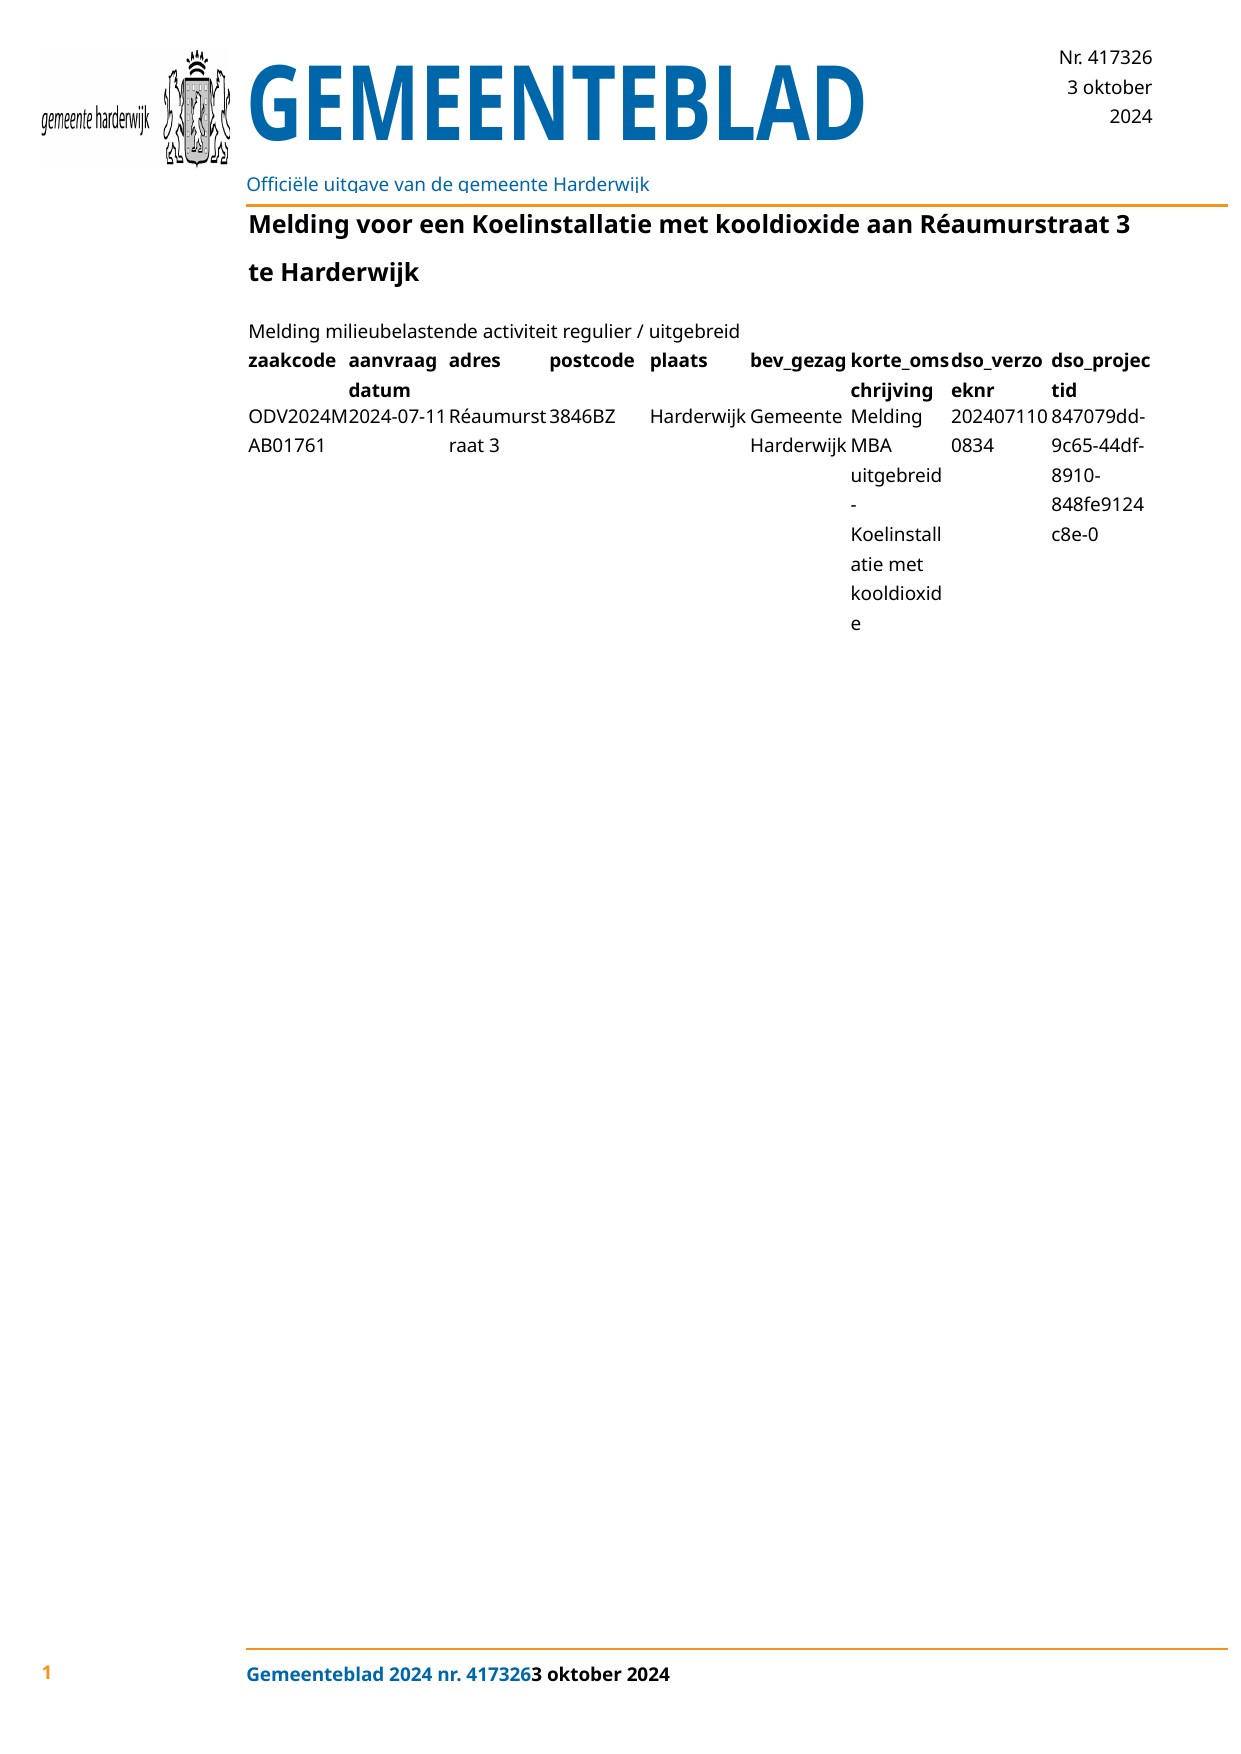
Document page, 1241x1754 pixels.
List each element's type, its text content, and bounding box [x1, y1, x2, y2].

table_header zaakcode [248, 348, 348, 403]
text Melding voor een Koelinstallatie met kooldioxide aan Réaumurstraat 3 te Harderwijk [248, 207, 1152, 288]
table_header korte_omschrijving [850, 348, 951, 403]
table_cell 3846BZ [549, 403, 649, 636]
table_header postcode [549, 348, 649, 403]
table_cell Réaumurstraat 3 [449, 403, 549, 636]
table_header aanvraagdatum [348, 348, 449, 403]
table_cell 2024-07-11 [348, 403, 449, 636]
table_header plaats [650, 348, 750, 403]
table_cell Gemeente Harderwijk [750, 403, 850, 636]
table_cell 2024071100834 [951, 403, 1051, 636]
table_header dso_verzoeknr [951, 348, 1051, 403]
text Melding milieubelastende activiteit regulier / uitgebreid [248, 318, 1152, 344]
table_cell Harderwijk [650, 403, 750, 636]
table_cell Melding MBA uitgebreid - Koelinstallatie met kooldioxide [850, 403, 951, 636]
table_header adres [449, 348, 549, 403]
table_header dso_projectid [1051, 348, 1152, 403]
table_cell ODV2024MAB01761 [248, 403, 348, 636]
table_header bev_gezag [750, 348, 850, 403]
picture [41, 47, 231, 172]
table_cell 847079dd-9c65-44df-8910-848fe9124c8e-0 [1051, 403, 1152, 636]
